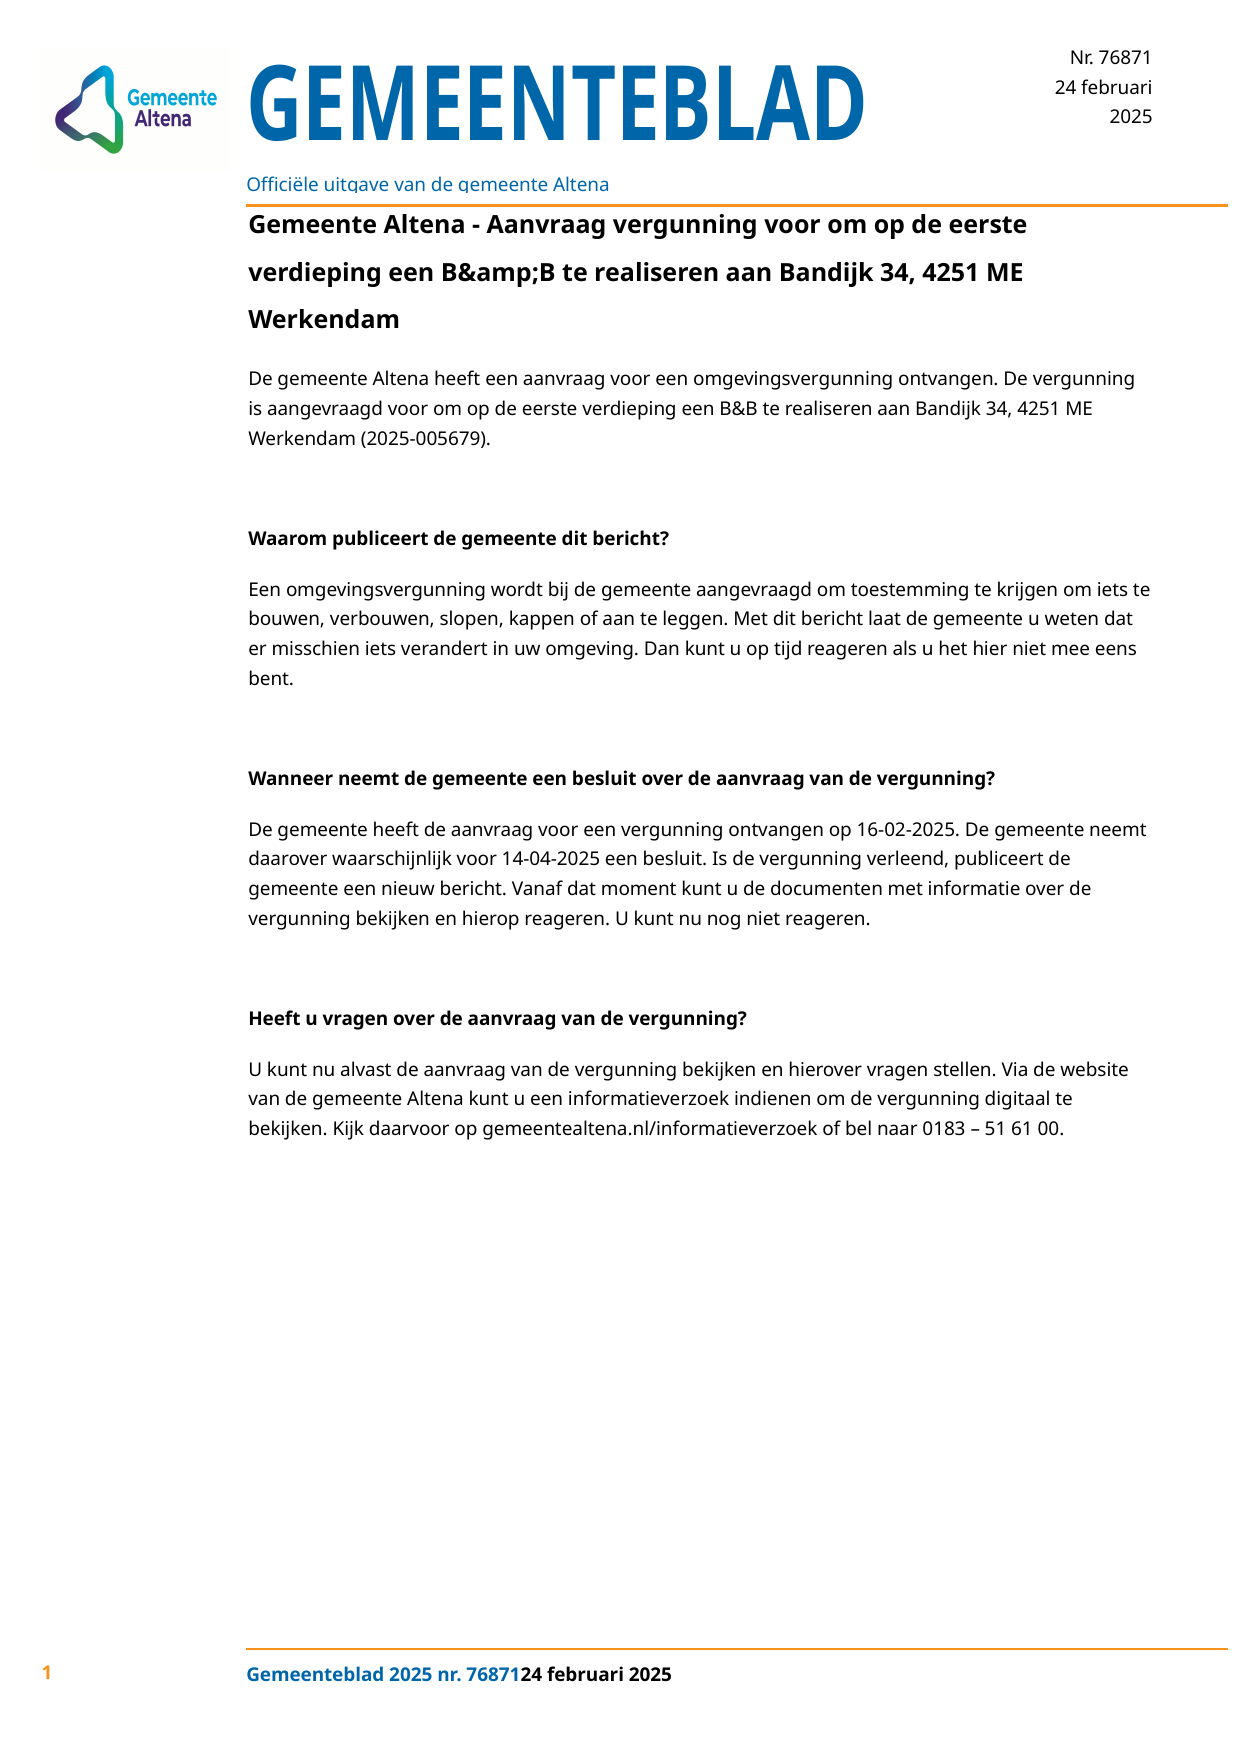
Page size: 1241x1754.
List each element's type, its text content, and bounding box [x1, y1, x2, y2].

text Gemeente Altena - Aanvraag vergunning voor om op de eerste verdieping een B&amp;B te realiseren aan Bandijk 34, 4251 ME Werkendam [248, 207, 1152, 336]
text U kunt nu alvast de aanvraag van de vergunning bekijken en hierover vragen stellen. Via de website van de gemeente Altena kunt u een informatieverzoek indienen om de vergunning digitaal te bekijken. Kijk daarvoor op gemeentealtena.nl/informatieverzoek of bel naar 0183 – 51 61 00. [248, 1056, 1152, 1141]
text Heeft u vragen over de aanvraag van de vergunning? [248, 1006, 1152, 1031]
text De gemeente heeft de aanvraag voor een vergunning ontvangen op 16-02-2025. De gemeente neemt daarover waarschijnlijk voor 14-04-2025 een besluit. Is de vergunning verleend, publiceert de gemeente een nieuw bericht. Vanaf dat moment kunt u de documenten met informatie over de vergunning bekijken en hierop reageren. U kunt nu nog niet reageren. [248, 816, 1152, 930]
text De gemeente Altena heeft een aanvraag voor een omgevingsvergunning ontvangen. De vergunning is aangevraagd voor om op de eerste verdieping een B&B te realiseren aan Bandijk 34, 4251 ME Werkendam (2025-005679). [248, 366, 1152, 450]
text Wanneer neemt de gemeente een besluit over de aanvraag van de vergunning? [248, 766, 1152, 791]
text Waarom publiceert de gemeente dit bericht? [248, 526, 1152, 551]
text Een omgevingsvergunning wordt bij de gemeente aangevraagd om toestemming te krijgen om iets te bouwen, verbouwen, slopen, kappen of aan te leggen. Met dit bericht laat de gemeente u weten dat er misschien iets verandert in uw omgeving. Dan kunt u op tijd reageren als u het hier niet mee eens bent. [248, 576, 1152, 690]
picture [41, 47, 231, 172]
